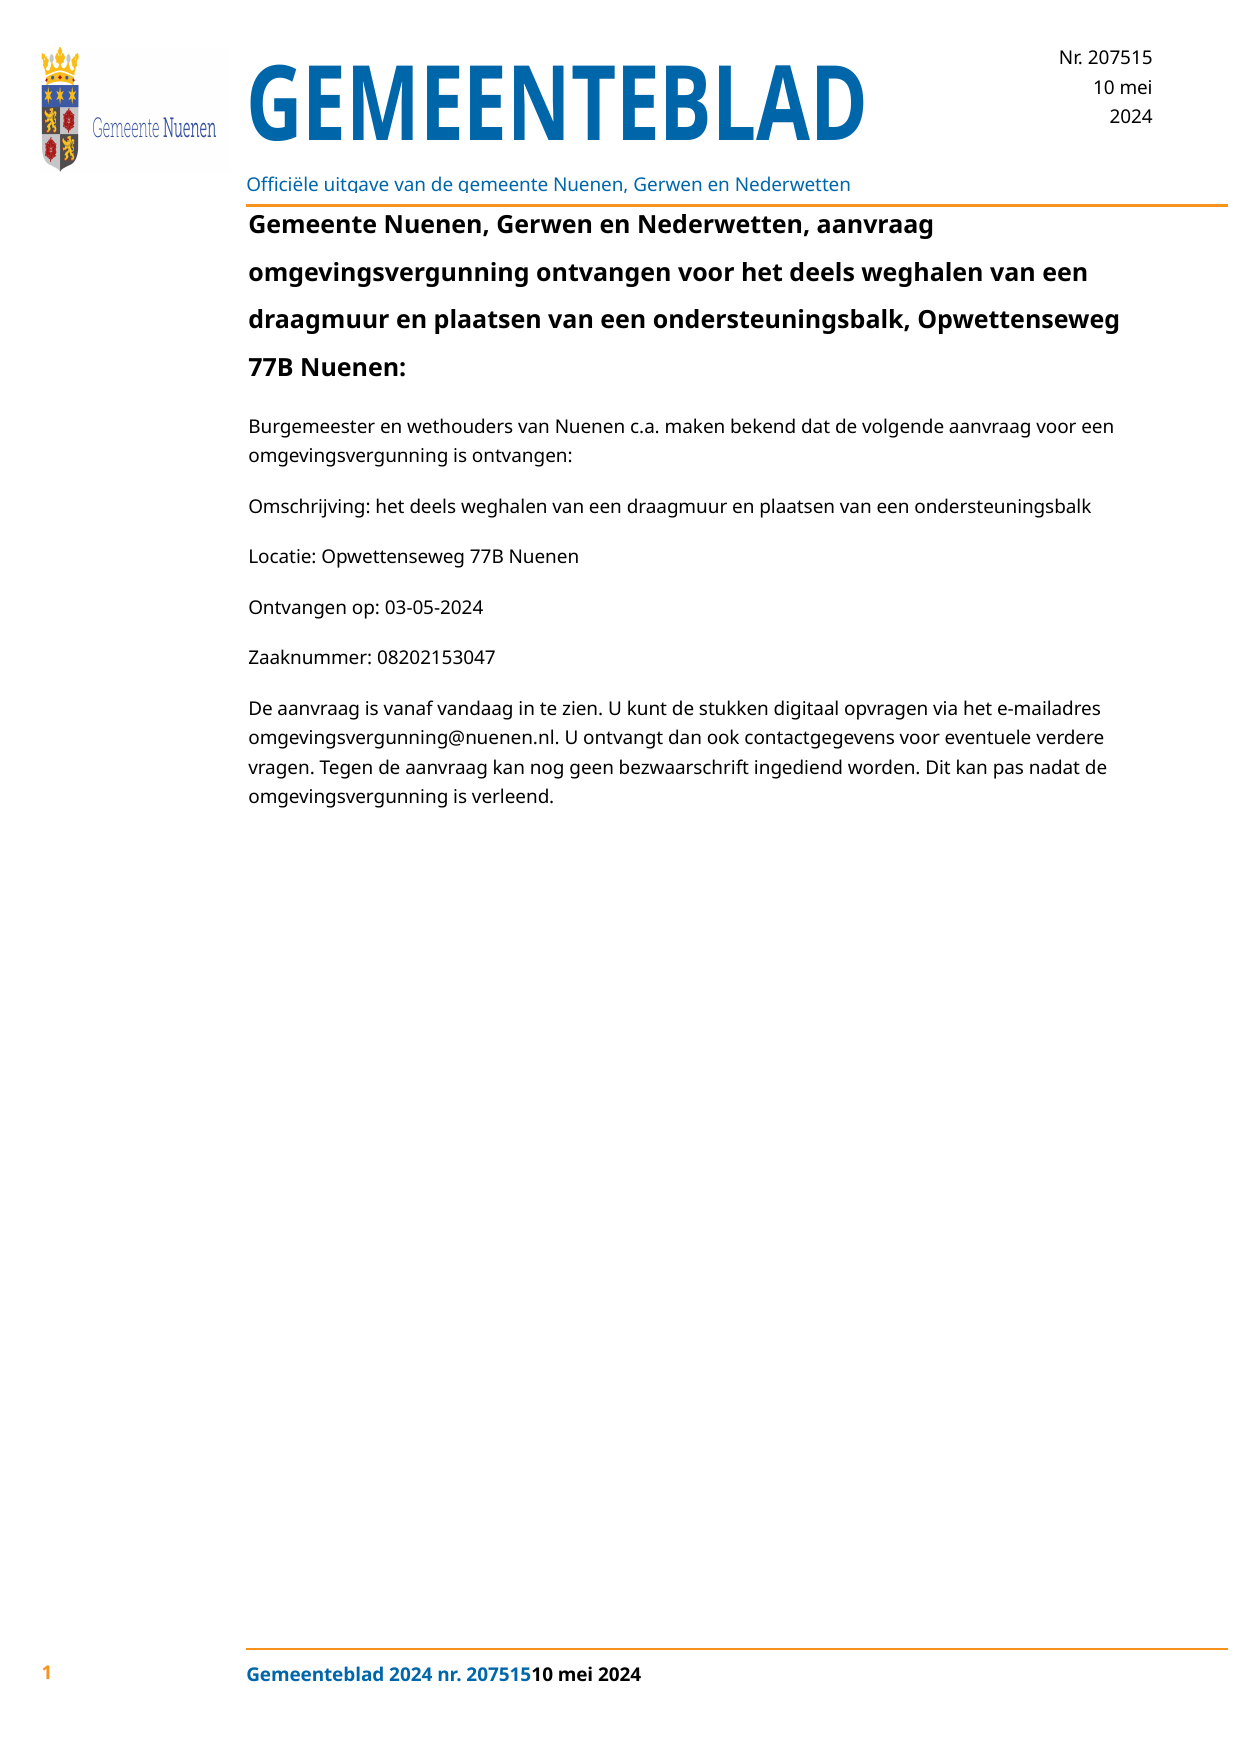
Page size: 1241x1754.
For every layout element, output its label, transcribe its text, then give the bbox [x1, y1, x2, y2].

text Burgemeester en wethouders van Nuenen c.a. maken bekend dat de volgende aanvraag voor een omgevingsvergunning is ontvangen: [248, 413, 1152, 468]
picture [41, 47, 231, 172]
text Zaaknummer: 08202153047 [248, 644, 1152, 670]
text De aanvraag is vanaf vandaag in te zien. U kunt de stukken digitaal opvragen via het e-mailadres omgevingsvergunning@nuenen.nl. U ontvangt dan ook contactgegevens voor eventuele verdere vragen. Tegen de aanvraag kan nog geen bezwaarschrift ingediend worden. Dit kan pas nadat de omgevingsvergunning is verleend. [248, 695, 1152, 809]
text Omschrijving: het deels weghalen van een draagmuur en plaatsen van een ondersteuningsbalk [248, 493, 1152, 519]
text Gemeente Nuenen, Gerwen en Nederwetten, aanvraag omgevingsvergunning ontvangen voor het deels weghalen van een draagmuur en plaatsen van een ondersteuningsbalk, Opwettenseweg 77B Nuenen: [248, 207, 1152, 384]
text Locatie: Opwettenseweg 77B Nuenen [248, 543, 1152, 569]
text Ontvangen op: 03-05-2024 [248, 594, 1152, 620]
